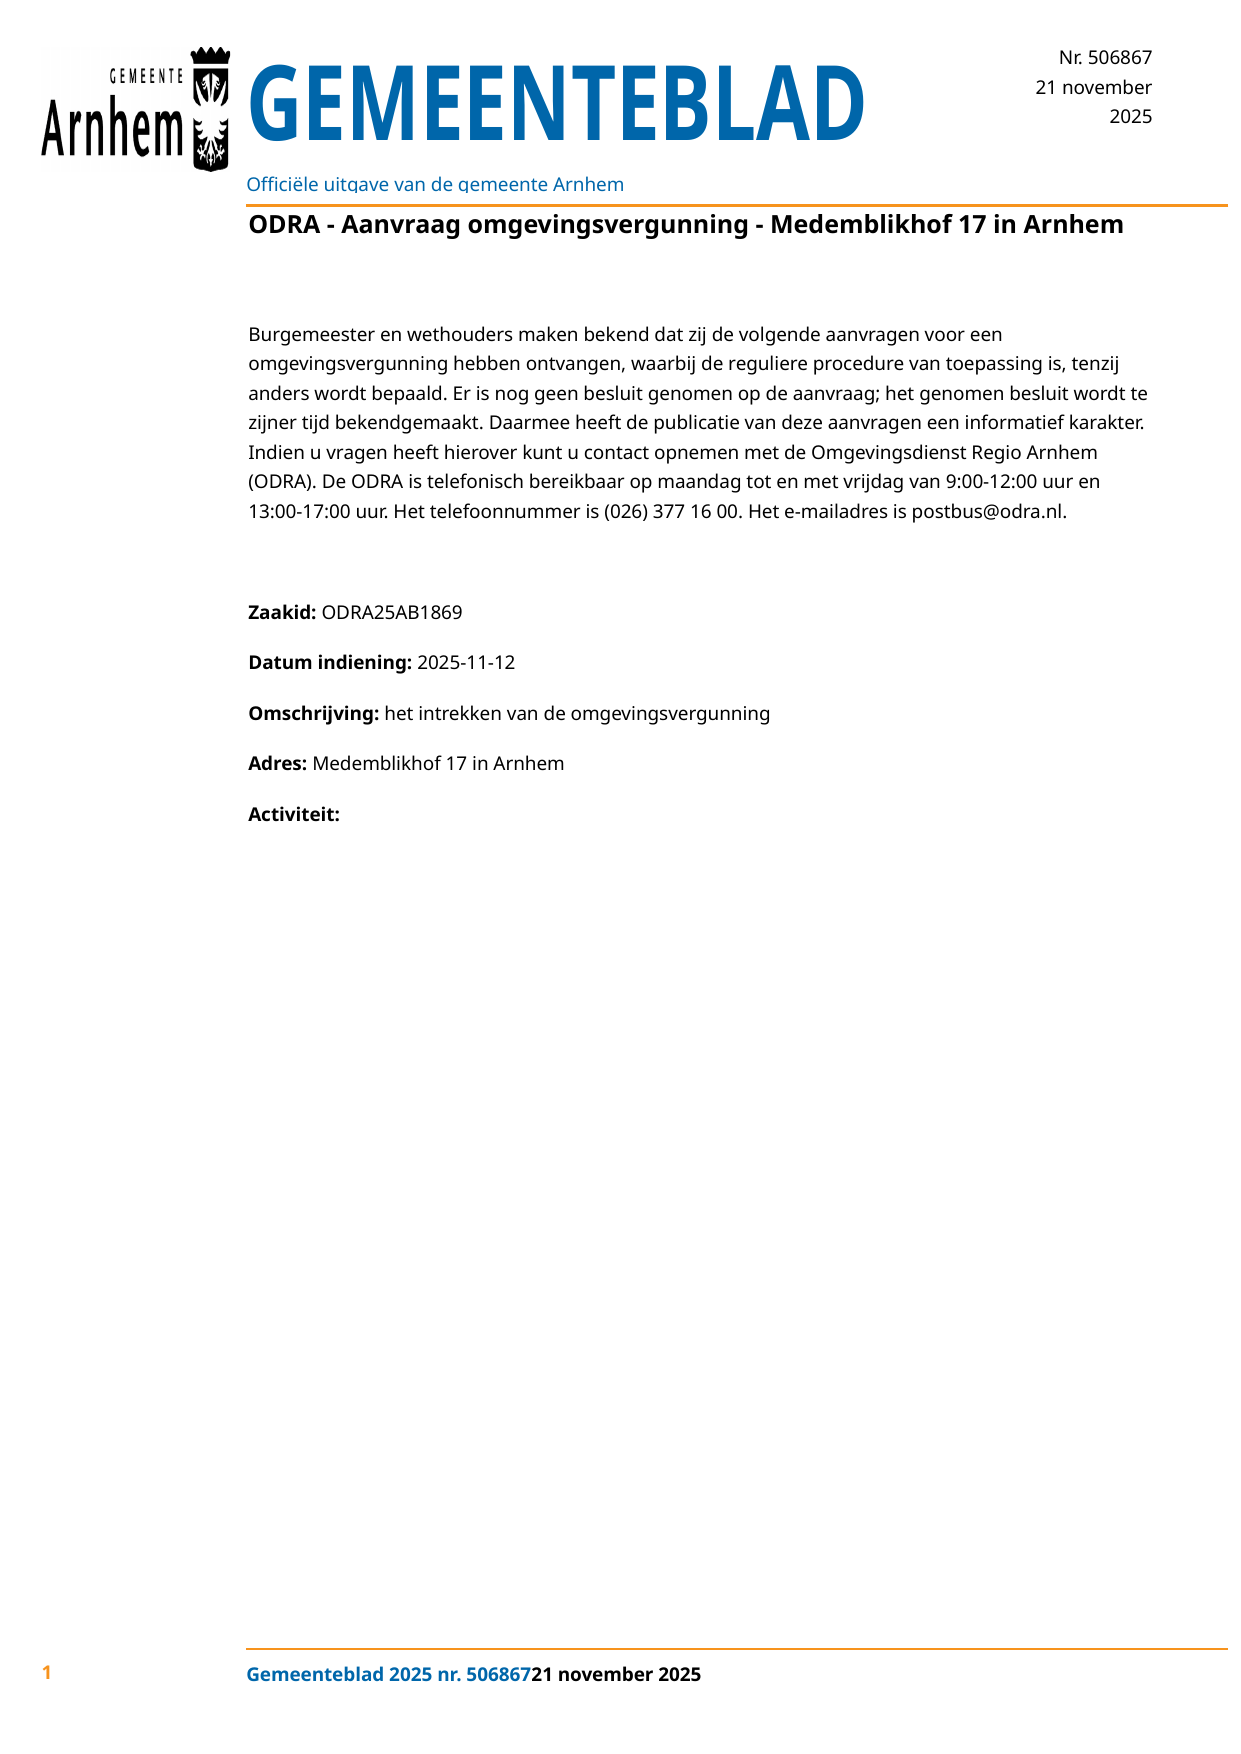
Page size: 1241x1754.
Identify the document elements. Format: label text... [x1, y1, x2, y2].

text Adres: Medemblikhof 17 in Arnhem [248, 750, 1152, 776]
picture [41, 47, 231, 172]
text ODRA - Aanvraag omgevingsvergunning - Medemblikhof 17 in Arnhem [248, 207, 1152, 241]
text Omschrijving: het intrekken van de omgevingsvergunning [248, 700, 1152, 726]
text Datum indiening: 2025-11-12 [248, 649, 1152, 675]
text Activiteit: [248, 801, 1152, 826]
text Burgemeester en wethouders maken bekend dat zij de volgende aanvragen voor een omgevingsvergunning hebben ontvangen, waarbij de reguliere procedure van toepassing is, tenzij anders wordt bepaald. Er is nog geen besluit genomen op de aanvraag; het genomen besluit wordt te zijner tijd bekendgemaakt. Daarmee heeft de publicatie van deze aanvragen een informatief karakter. Indien u vragen heeft hierover kunt u contact opnemen met de Omgevingsdienst Regio Arnhem (ODRA). De ODRA is telefonisch bereikbaar op maandag tot en met vrijdag van 9:00-12:00 uur en 13:00-17:00 uur. Het telefoonnummer is (026) 377 16 00. Het e-mailadres is postbus@odra.nl. [248, 321, 1152, 524]
text Zaakid: ODRA25AB1869 [248, 599, 1152, 625]
